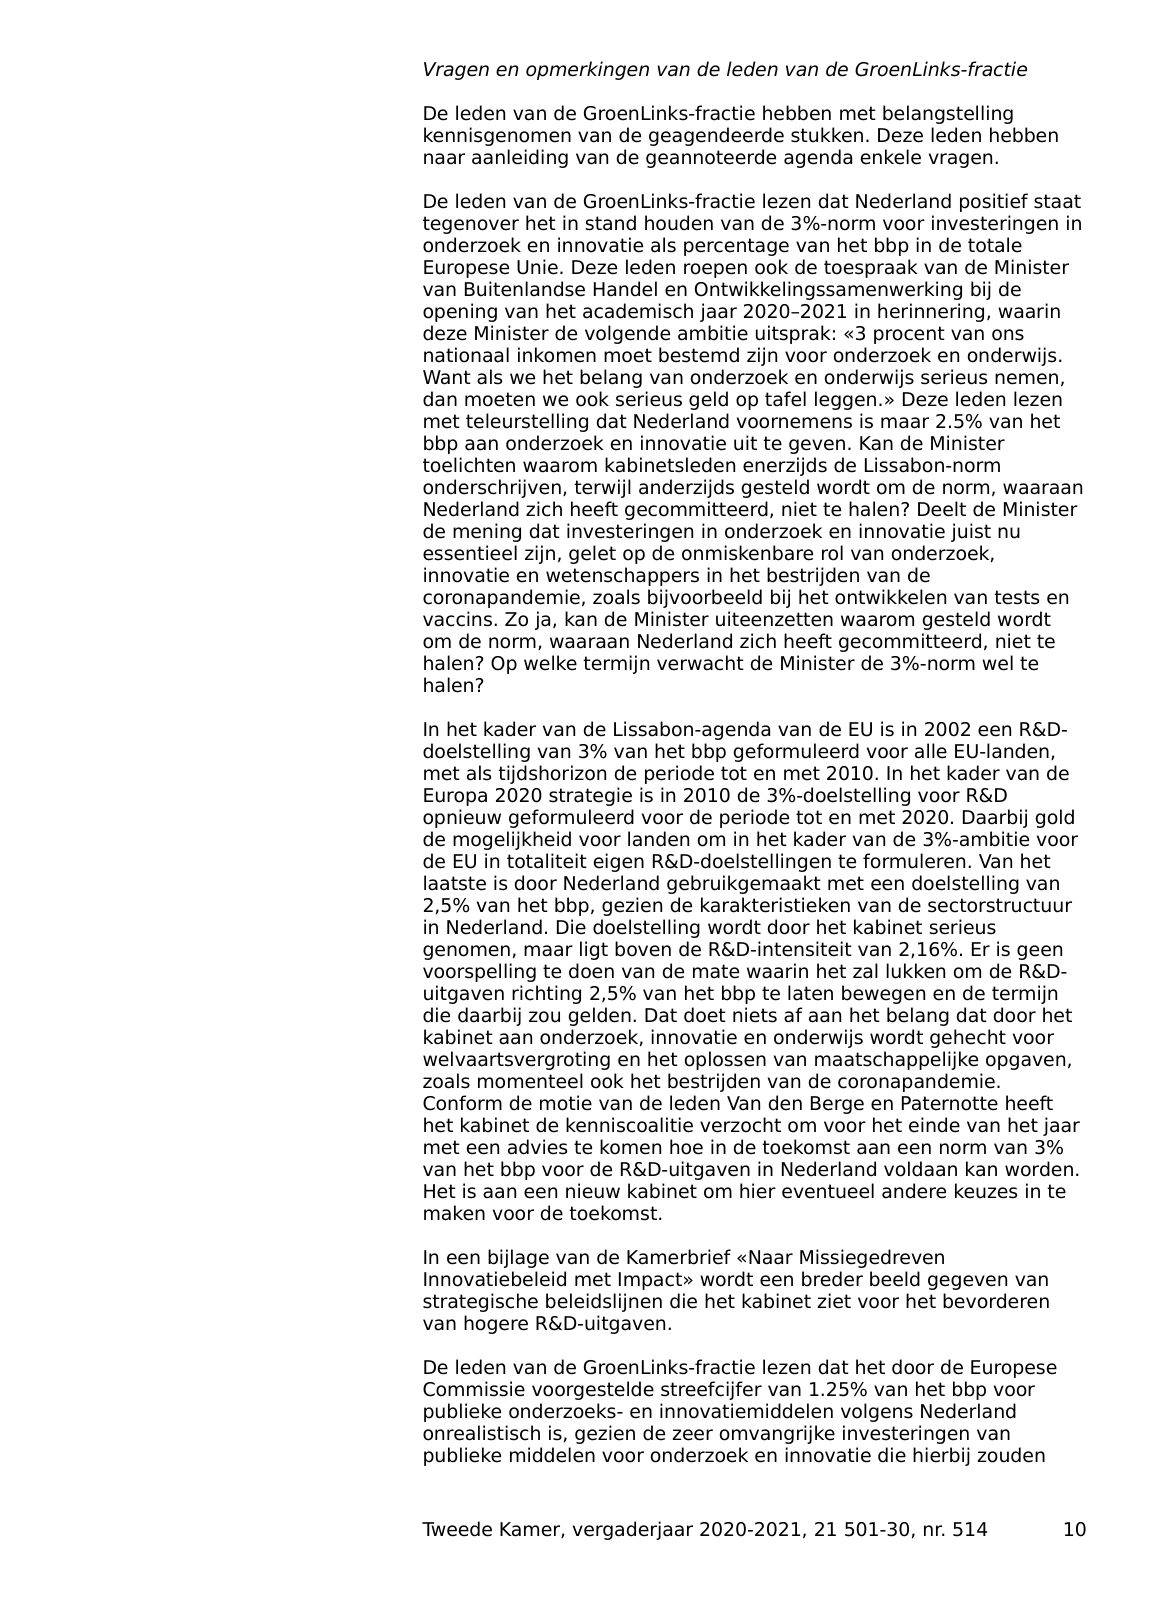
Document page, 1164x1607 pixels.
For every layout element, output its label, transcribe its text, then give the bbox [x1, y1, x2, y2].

text De leden van de GroenLinks-fractie lezen dat het door de Europese Commissie voorgestelde streefcijfer van 1.25% van het bbp voor publieke onderzoeks- en innovatiemiddelen volgens Nederland onrealistisch is, gezien de zeer omvangrijke investeringen van publieke middelen voor onderzoek en innovatie die hierbij zouden [422, 1357, 1087, 1467]
text In het kader van de Lissabon-agenda van de EU is in 2002 een R&D-doelstelling van 3% van het bbp geformuleerd voor alle EU-landen, met als tijdshorizon de periode tot en met 2010. In het kader van de Europa 2020 strategie is in 2010 de 3%-doelstelling voor R&D opnieuw geformuleerd voor de periode tot en met 2020. Daarbij gold de mogelijkheid voor landen om in het kader van de 3%-ambitie voor de EU in totaliteit eigen R&D-doelstellingen te formuleren. Van het laatste is door Nederland gebruikgemaakt met een doelstelling van 2,5% van het bbp, gezien de karakteristieken van de sectorstructuur in Nederland. Die doelstelling wordt door het kabinet serieus genomen, maar ligt boven de R&D-intensiteit van 2,16%. Er is geen voorspelling te doen van de mate waarin het zal lukken om de R&D-uitgaven richting 2,5% van het bbp te laten bewegen en de termijn die daarbij zou gelden. Dat doet niets af aan het belang dat door het kabinet aan onderzoek, innovatie en onderwijs wordt gehecht voor welvaartsvergroting en het oplossen van maatschappelijke opgaven, zoals momenteel ook het bestrijden van de coronapandemie. Conform de motie van de leden Van den Berge en Paternotte heeft het kabinet de kenniscoalitie verzocht om voor het einde van het jaar met een advies te komen hoe in de toekomst aan een norm van 3% van het bbp voor de R&D-uitgaven in Nederland voldaan kan worden. Het is aan een nieuw kabinet om hier eventueel andere keuzes in te maken voor de toekomst. [422, 719, 1087, 1224]
text In een bijlage van de Kamerbrief «Naar Missiegedreven Innovatiebeleid met Impact» wordt een breder beeld gegeven van strategische beleidslijnen die het kabinet ziet voor het bevorderen van hogere R&D-uitgaven. [422, 1247, 1087, 1335]
text De leden van de GroenLinks-fractie lezen dat Nederland positief staat tegenover het in stand houden van de 3%-norm voor investeringen in onderzoek en innovatie als percentage van het bbp in de totale Europese Unie. Deze leden roepen ook de toespraak van de Minister van Buitenlandse Handel en Ontwikkelingssamenwerking bij de opening van het academisch jaar 2020–2021 in herinnering, waarin deze Minister de volgende ambitie uitsprak: «3 procent van ons nationaal inkomen moet bestemd zijn voor onderzoek en onderwijs. Want als we het belang van onderzoek en onderwijs serieus nemen, dan moeten we ook serieus geld op tafel leggen.» Deze leden lezen met teleurstelling dat Nederland voornemens is maar 2.5% van het bbp aan onderzoek en innovatie uit te geven. Kan de Minister toelichten waarom kabinetsleden enerzijds de Lissabon-norm onderschrijven, terwijl anderzijds gesteld wordt om de norm, waaraan Nederland zich heeft gecommitteerd, niet te halen? Deelt de Minister de mening dat investeringen in onderzoek en innovatie juist nu essentieel zijn, gelet op de onmiskenbare rol van onderzoek, innovatie en wetenschappers in het bestrijden van de coronapandemie, zoals bijvoorbeeld bij het ontwikkelen van tests en vaccins. Zo ja, kan de Minister uiteenzetten waarom gesteld wordt om de norm, waaraan Nederland zich heeft gecommitteerd, niet te halen? Op welke termijn verwacht de Minister de 3%-norm wel te halen? [422, 191, 1087, 697]
text De leden van de GroenLinks-fractie hebben met belangstelling kennisgenomen van de geagendeerde stukken. Deze leden hebben naar aanleiding van de geannoteerde agenda enkele vragen. [422, 103, 1087, 169]
subtitle Vragen en opmerkingen van de leden van de GroenLinks-fractie [422, 59, 1087, 81]
